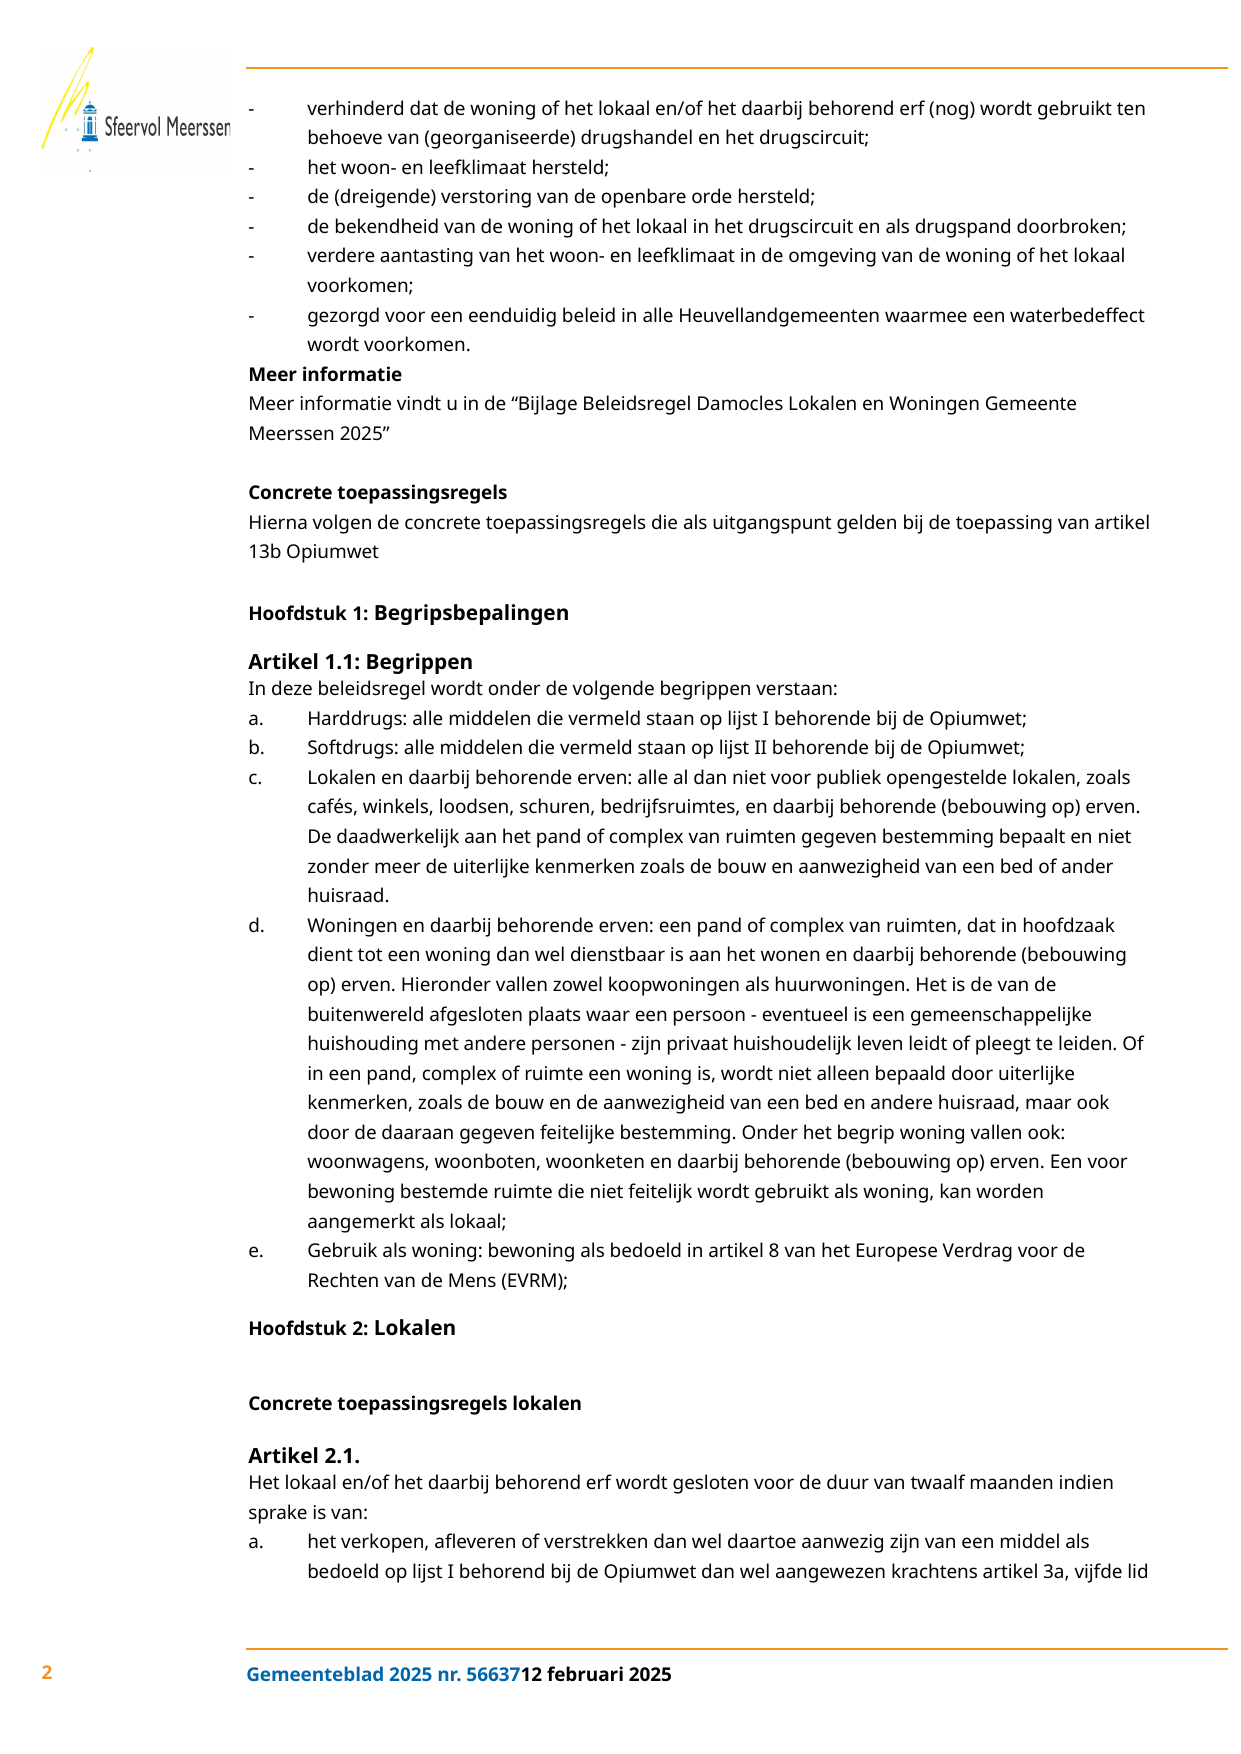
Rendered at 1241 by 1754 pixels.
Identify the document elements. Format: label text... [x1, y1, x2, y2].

text Concrete toepassingsregels [248, 479, 1152, 505]
list verdere aantasting van het woon- en leefklimaat in de omgeving van de woning of het lokaal voorkomen; [248, 243, 1152, 298]
text In deze beleidsregel wordt onder de volgende begrippen verstaan: [248, 675, 1152, 701]
text Hoofdstuk 2: Lokalen [248, 1313, 1152, 1341]
text Hierna volgen de concrete toepassingsregels die als uitgangspunt gelden bij de toepassing van artikel 13b Opiumwet [248, 509, 1152, 564]
text Hoofdstuk 1: Begripsbepalingen [248, 598, 1152, 626]
list Lokalen en daarbij behorende erven: alle al dan niet voor publiek opengestelde lokalen, zoals cafés, winkels, loodsen, schuren, bedrijfsruimtes, en daarbij behorende (bebouwing op) erven. De daadwerkelijk aan het pand of complex van ruimten gegeven bestemming bepaalt en niet zonder meer de uiterlijke kenmerken zoals de bouw en aanwezigheid van een bed of ander huisraad. [248, 764, 1152, 908]
list verhinderd dat de woning of het lokaal en/of het daarbij behorend erf (nog) wordt gebruikt ten behoeve van (georganiseerde) drugshandel en het drugscircuit; [248, 95, 1152, 150]
list het woon- en leefklimaat hersteld; [248, 154, 1152, 180]
list Gebruik als woning: bewoning als bedoeld in artikel 8 van het Europese Verdrag voor de Rechten van de Mens (EVRM); [248, 1237, 1152, 1293]
text Artikel 2.1. [248, 1441, 1152, 1469]
list gezorgd voor een eenduidig beleid in alle Heuvellandgemeenten waarmee een waterbedeffect wordt voorkomen. [248, 302, 1152, 357]
picture [41, 47, 231, 172]
list Woningen en daarbij behorende erven: een pand of complex van ruimten, dat in hoofdzaak dient tot een woning dan wel dienstbaar is aan het wonen en daarbij behorende (bebouwing op) erven. Hieronder vallen zowel koopwoningen als huurwoningen. Het is de van de buitenwereld afgesloten plaats waar een persoon - eventueel is een gemeenschappelijke huishouding met andere personen - zijn privaat huishoudelijk leven leidt of pleegt te leiden. Of in een pand, complex of ruimte een woning is, wordt niet alleen bepaald door uiterlijke kenmerken, zoals de bouw en de aanwezigheid van een bed en andere huisraad, maar ook door de daaraan gegeven feitelijke bestemming. Onder het begrip woning vallen ook: woonwagens, woonboten, woonketen en daarbij behorende (bebouwing op) erven. Een voor bewoning bestemde ruimte die niet feitelijk wordt gebruikt als woning, kan worden aangemerkt als lokaal; [248, 912, 1152, 1234]
list het verkopen, afleveren of verstrekken dan wel daartoe aanwezig zijn van een middel als bedoeld op lijst I behorend bij de Opiumwet dan wel aangewezen krachtens artikel 3a, vijfde lid [248, 1528, 1152, 1584]
text Concrete toepassingsregels lokalen [248, 1390, 1152, 1416]
list de (dreigende) verstoring van de openbare orde hersteld; [248, 183, 1152, 209]
list Softdrugs: alle middelen die vermeld staan op lijst II behorende bij de Opiumwet; [248, 734, 1152, 760]
text Het lokaal en/of het daarbij behorend erf wordt gesloten voor de duur van twaalf maanden indien sprake is van: [248, 1469, 1152, 1524]
text Artikel 1.1: Begrippen [248, 647, 1152, 675]
text Meer informatie vindt u in de “Bijlage Beleidsregel Damocles Lokalen en Woningen Gemeente Meerssen 2025” [248, 391, 1152, 446]
text Meer informatie [248, 361, 1152, 387]
list de bekendheid van de woning of het lokaal in het drugscircuit en als drugspand doorbroken; [248, 213, 1152, 239]
list Harddrugs: alle middelen die vermeld staan op lijst I behorende bij de Opiumwet; [248, 705, 1152, 731]
